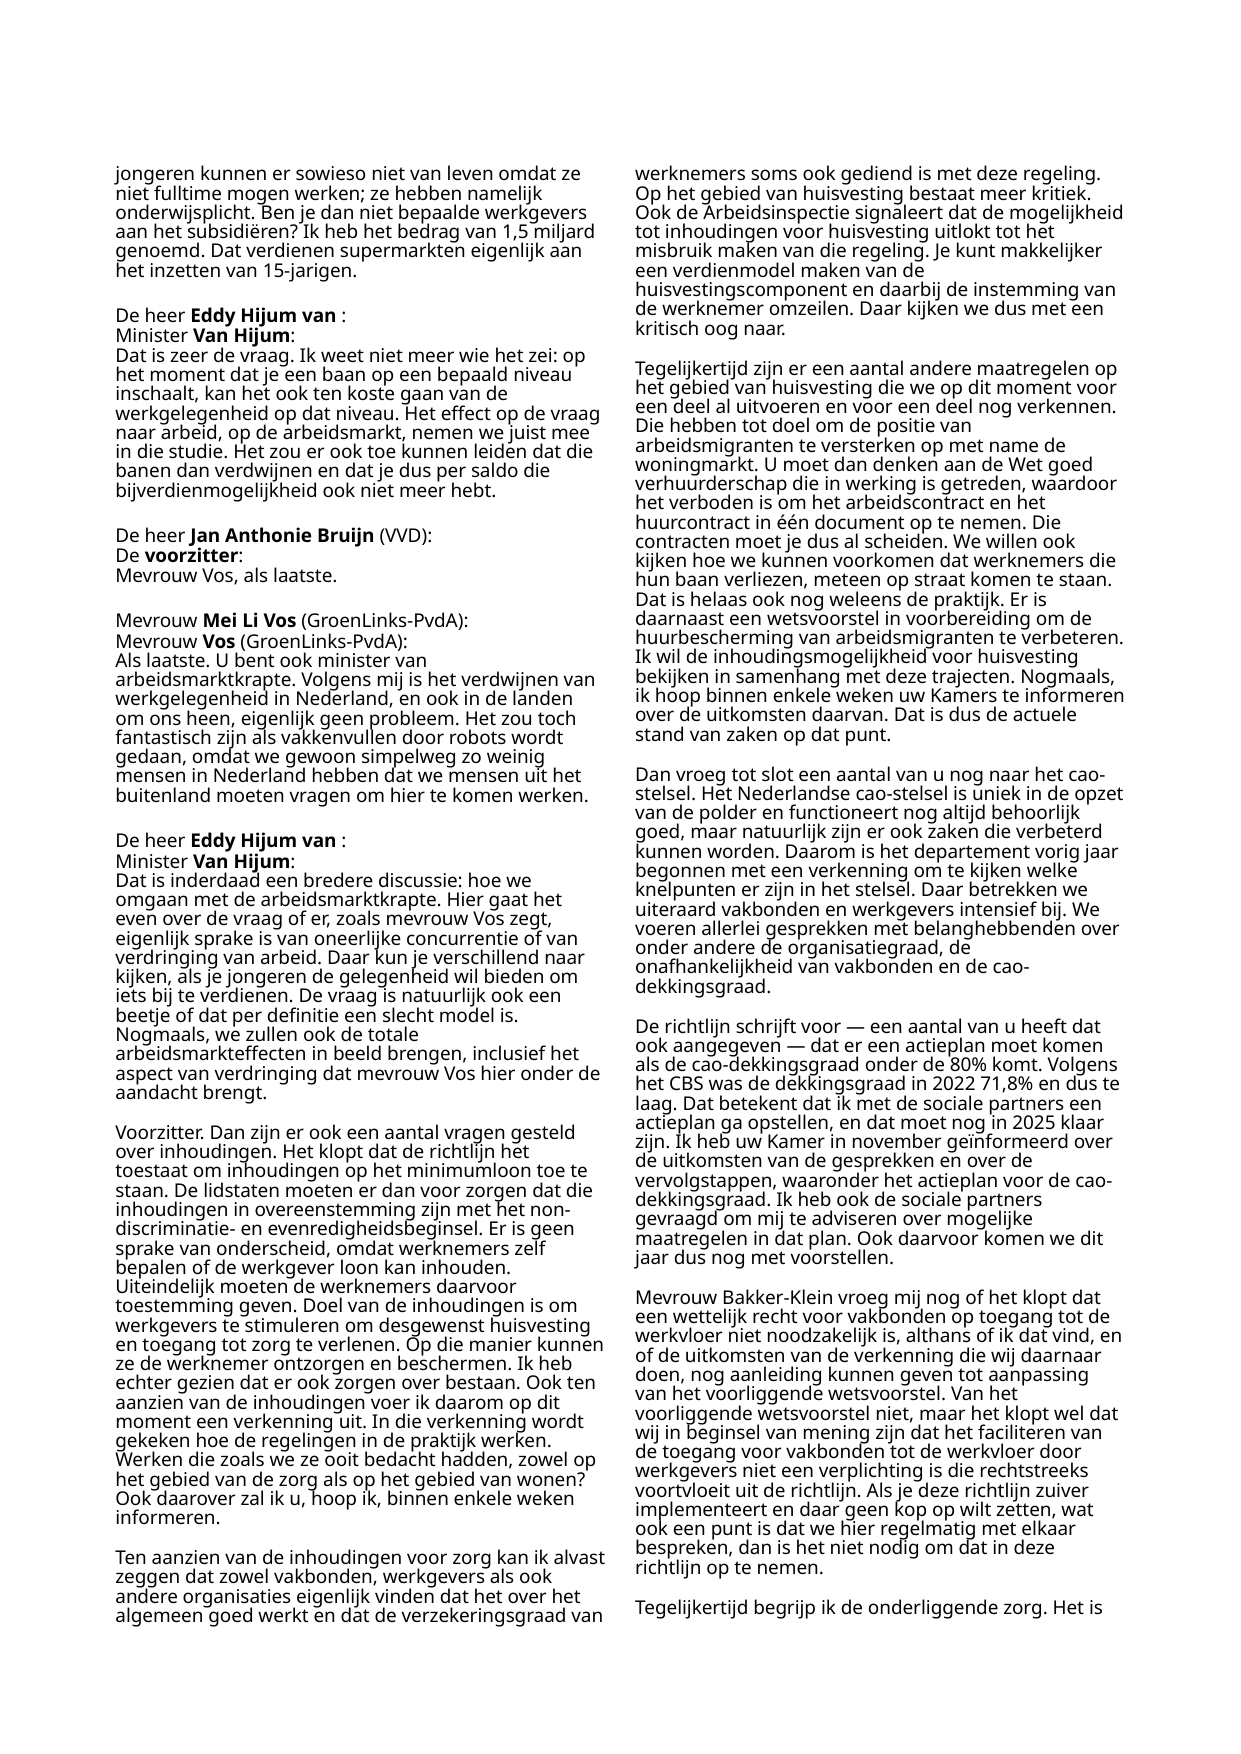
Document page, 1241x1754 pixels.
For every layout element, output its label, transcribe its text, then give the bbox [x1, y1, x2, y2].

text Dat is inderdaad een bredere discussie: hoe we omgaan met de arbeidsmarktkrapte. Hier gaat het even over de vraag of er, zoals mevrouw Vos zegt, eigenlijk sprake is van oneerlijke concurrentie of van verdringing van arbeid. Daar kun je verschillend naar kijken, als je jongeren de gelegenheid wil bieden om iets bij te verdienen. De vraag is natuurlijk ook een beetje of dat per definitie een slecht model is. Nogmaals, we zullen ook de totale arbeidsmarkteffecten in beeld brengen, inclusief het aspect van verdringing dat mevrouw Vos hier onder de aandacht brengt. [115, 872, 605, 1103]
text Mevrouw Bakker-Klein vroeg mij nog of het klopt dat een wettelijk recht voor vakbonden op toegang tot de werkvloer niet noodzakelijk is, althans of ik dat vind, en of de uitkomsten van de verkenning die wij daarnaar doen, nog aanleiding kunnen geven tot aanpassing van het voorliggende wetsvoorstel. Van het voorliggende wetsvoorstel niet, maar het klopt wel dat wij in beginsel van mening zijn dat het faciliteren van de toegang voor vakbonden tot de werkvloer door werkgevers niet een verplichting is die rechtstreeks voortvloeit uit de richtlijn. Als je deze richtlijn zuiver implementeert en daar geen kop op wilt zetten, wat ook een punt is dat we hier regelmatig met elkaar bespreken, dan is het niet nodig om dat in deze richtlijn op te nemen. [635, 1289, 1125, 1578]
text werknemers soms ook gediend is met deze regeling. Op het gebied van huisvesting bestaat meer kritiek. Ook de Arbeidsinspectie signaleert dat de mogelijkheid tot inhoudingen voor huisvesting uitlokt tot het misbruik maken van die regeling. Je kunt makkelijker een verdienmodel maken van de huisvestingscomponent en daarbij de instemming van de werknemer omzeilen. Daar kijken we dus met een kritisch oog naar. [635, 165, 1125, 339]
text De heer Jan Anthonie Bruijn (VVD): [115, 522, 605, 547]
text Mevrouw Vos, als laatste. [115, 567, 605, 586]
text Tegelijkertijd begrijp ik de onderliggende zorg. Het is [635, 1599, 1125, 1618]
text Ten aanzien van de inhoudingen voor zorg kan ik alvast zeggen dat zowel vakbonden, werkgevers als ook andere organisaties eigenlijk vinden dat het over het algemeen goed werkt en dat de verzekeringsgraad van [115, 1549, 605, 1626]
text De heer Eddy Hijum van : [115, 827, 605, 853]
text Minister Van Hijum: [115, 327, 605, 347]
text Mevrouw Mei Li Vos (GroenLinks-PvdA): [115, 607, 605, 633]
text De richtlijn schrijft voor — een aantal van u heeft dat ook aangegeven — dat er een actieplan moet komen als de cao-dekkingsgraad onder de 80% komt. Volgens het CBS was de dekkingsgraad in 2022 71,8% en dus te laag. Dat betekent dat ik met de sociale partners een actieplan ga opstellen, en dat moet nog in 2025 klaar zijn. Ik heb uw Kamer in november geïnformeerd over de uitkomsten van de gesprekken en over de vervolgstappen, waaronder het actieplan voor de cao-dekkingsgraad. Ik heb ook de sociale partners gevraagd om mij te adviseren over mogelijke maatregelen in dat plan. Ook daarvoor komen we dit jaar dus nog met voorstellen. [635, 1018, 1125, 1268]
text jongeren kunnen er sowieso niet van leven omdat ze niet fulltime mogen werken; ze hebben namelijk onderwijsplicht. Ben je dan niet bepaalde werkgevers aan het subsidiëren? Ik heb het bedrag van 1,5 miljard genoemd. Dat verdienen supermarkten eigenlijk aan het inzetten van 15-jarigen. [115, 165, 605, 281]
text Minister Van Hijum: [115, 853, 605, 872]
text Dat is zeer de vraag. Ik weet niet meer wie het zei: op het moment dat je een baan op een bepaald niveau inschaalt, kan het ook ten koste gaan van de werkgelegenheid op dat niveau. Het effect op de vraag naar arbeid, op de arbeidsmarkt, nemen we juist mee in die studie. Het zou er ook toe kunnen leiden dat die banen dan verdwijnen en dat je dus per saldo die bijverdienmogelijkheid ook niet meer hebt. [115, 347, 605, 501]
text Als laatste. U bent ook minister van arbeidsmarktkrapte. Volgens mij is het verdwijnen van werkgelegenheid in Nederland, en ook in de landen om ons heen, eigenlijk geen probleem. Het zou toch fantastisch zijn als vakkenvullen door robots wordt gedaan, omdat we gewoon simpelweg zo weinig mensen in Nederland hebben dat we mensen uit het buitenland moeten vragen om hier te komen werken. [115, 652, 605, 806]
text De heer Eddy Hijum van : [115, 302, 605, 327]
text Dan vroeg tot slot een aantal van u nog naar het cao-stelsel. Het Nederlandse cao-stelsel is uniek in de opzet van de polder en functioneert nog altijd behoorlijk goed, maar natuurlijk zijn er ook zaken die verbeterd kunnen worden. Daarom is het departement vorig jaar begonnen met een verkenning om te kijken welke knelpunten er zijn in het stelsel. Daar betrekken we uiteraard vakbonden en werkgevers intensief bij. We voeren allerlei gesprekken met belanghebbenden over onder andere de organisatiegraad, de onafhankelijkheid van vakbonden en de cao-dekkingsgraad. [635, 766, 1125, 997]
text Tegelijkertijd zijn er een aantal andere maatregelen op het gebied van huisvesting die we op dit moment voor een deel al uitvoeren en voor een deel nog verkennen. Die hebben tot doel om de positie van arbeidsmigranten te versterken op met name de woningmarkt. U moet dan denken aan de Wet goed verhuurderschap die in werking is getreden, waardoor het verboden is om het arbeidscontract en het huurcontract in één document op te nemen. Die contracten moet je dus al scheiden. We willen ook kijken hoe we kunnen voorkomen dat werknemers die hun baan verliezen, meteen op straat komen te staan. Dat is helaas ook nog weleens de praktijk. Er is daarnaast een wetsvoorstel in voorbereiding om de huurbescherming van arbeidsmigranten te verbeteren. Ik wil de inhoudingsmogelijkheid voor huisvesting bekijken in samenhang met deze trajecten. Nogmaals, ik hoop binnen enkele weken uw Kamers te informeren over de uitkomsten daarvan. Dat is dus de actuele stand van zaken op dat punt. [635, 359, 1125, 745]
text Mevrouw Vos (GroenLinks-PvdA): [115, 633, 605, 652]
text De voorzitter: [115, 547, 605, 567]
text Voorzitter. Dan zijn er ook een aantal vragen gesteld over inhoudingen. Het klopt dat de richtlijn het toestaat om inhoudingen op het minimumloon toe te staan. De lidstaten moeten er dan voor zorgen dat die inhoudingen in overeenstemming zijn met het non-discriminatie- en evenredigheidsbeginsel. Er is geen sprake van onderscheid, omdat werknemers zelf bepalen of de werkgever loon kan inhouden. Uiteindelijk moeten de werknemers daarvoor toestemming geven. Doel van de inhoudingen is om werkgevers te stimuleren om desgewenst huisvesting en toegang tot zorg te verlenen. Op die manier kunnen ze de werknemer ontzorgen en beschermen. Ik heb echter gezien dat er ook zorgen over bestaan. Ook ten aanzien van de inhoudingen voer ik daarom op dit moment een verkenning uit. In die verkenning wordt gekeken hoe de regelingen in de praktijk werken. Werken die zoals we ze ooit bedacht hadden, zowel op het gebied van de zorg als op het gebied van wonen? Ook daarover zal ik u, hoop ik, binnen enkele weken informeren. [115, 1124, 605, 1528]
